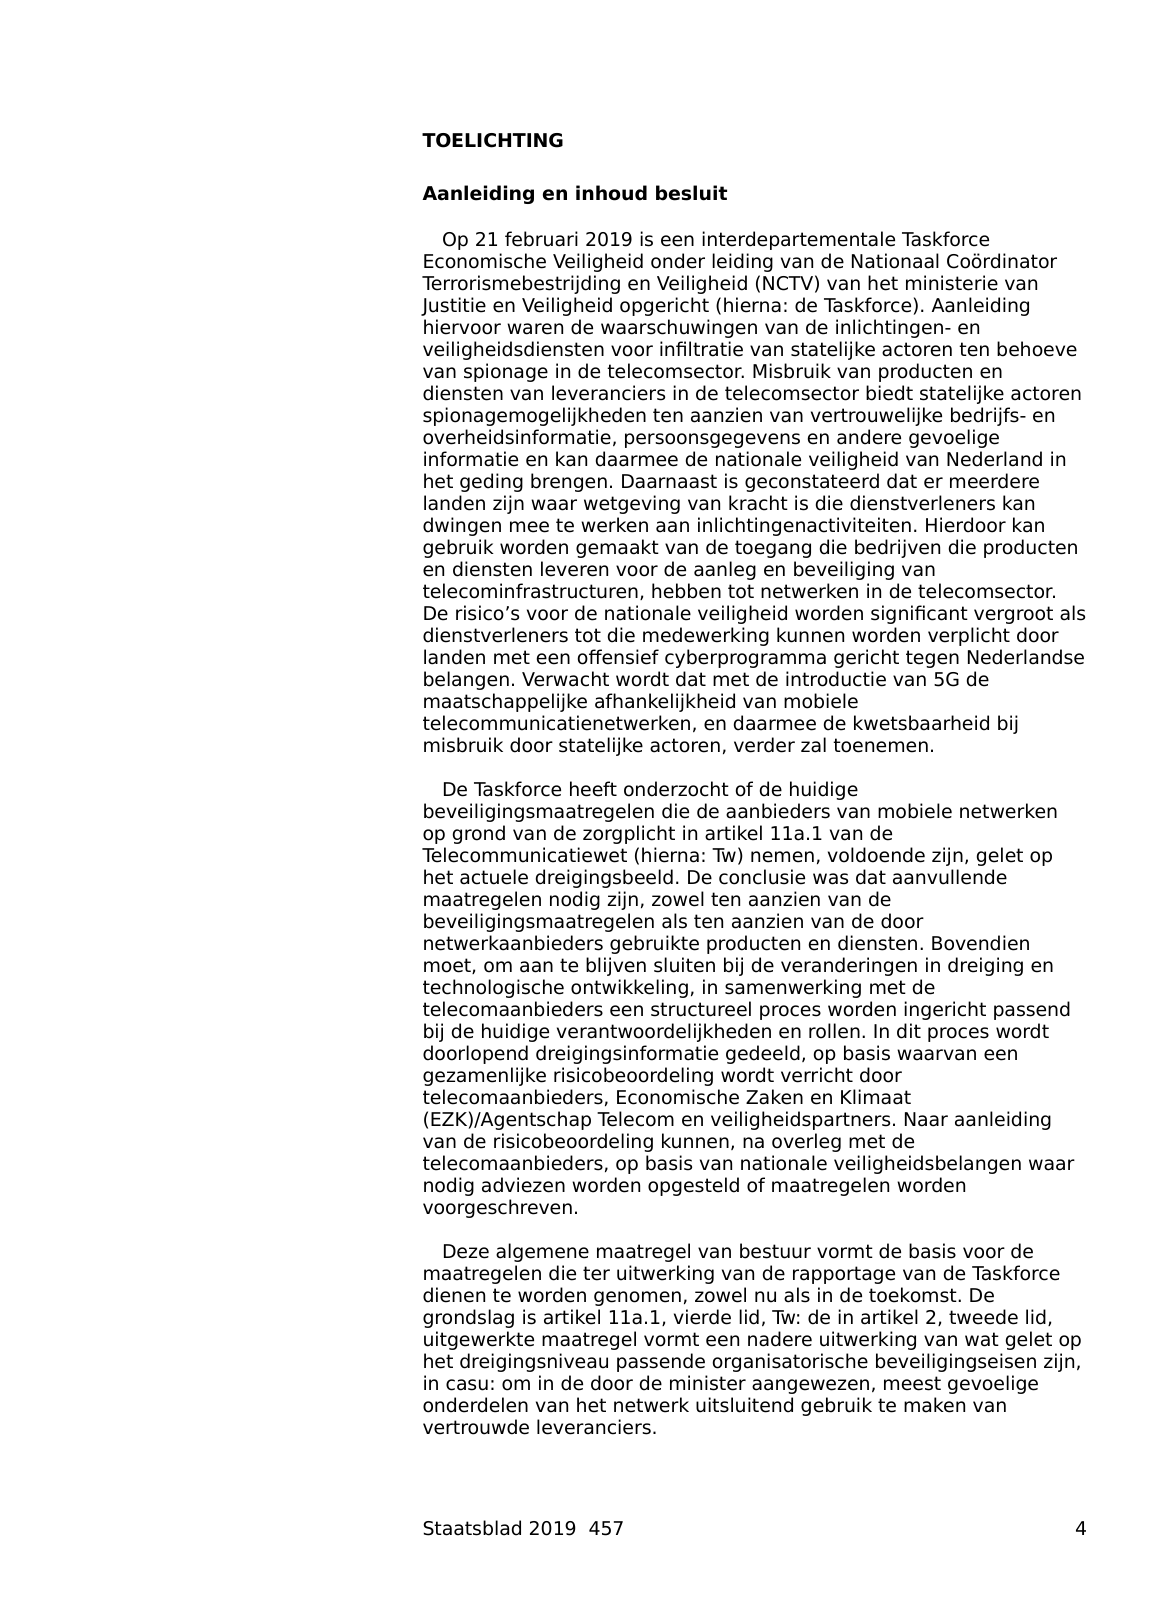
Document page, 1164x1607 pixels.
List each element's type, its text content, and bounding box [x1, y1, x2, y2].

subtitle TOELICHTING [422, 130, 1087, 152]
text Deze algemene maatregel van bestuur vormt de basis voor de maatregelen die ter uitwerking van de rapportage van de Taskforce dienen te worden genomen, zowel nu als in de toekomst. De grondslag is artikel 11a.1, vierde lid, Tw: de in artikel 2, tweede lid, uitgewerkte maatregel vormt een nadere uitwerking van wat gelet op het dreigingsniveau passende organisatorische beveiligingseisen zijn, in casu: om in de door de minister aangewezen, meest gevoelige onderdelen van het netwerk uitsluitend gebruik te maken van vertrouwde leveranciers. [422, 1241, 1087, 1439]
text De Taskforce heeft onderzocht of de huidige beveiligingsmaatregelen die de aanbieders van mobiele netwerken op grond van de zorgplicht in artikel 11a.1 van de Telecommunicatiewet (hierna: Tw) nemen, voldoende zijn, gelet op het actuele dreigingsbeeld. De conclusie was dat aanvullende maatregelen nodig zijn, zowel ten aanzien van de beveiligingsmaatregelen als ten aanzien van de door netwerkaanbieders gebruikte producten en diensten. Bovendien moet, om aan te blijven sluiten bij de veranderingen in dreiging en technologische ontwikkeling, in samenwerking met de telecomaanbieders een structureel proces worden ingericht passend bij de huidige verantwoordelijkheden en rollen. In dit proces wordt doorlopend dreigingsinformatie gedeeld, op basis waarvan een gezamenlijke risicobeoordeling wordt verricht door telecomaanbieders, Economische Zaken en Klimaat (EZK)/Agentschap Telecom en veiligheidspartners. Naar aanleiding van de risicobeoordeling kunnen, na overleg met de telecomaanbieders, op basis van nationale veiligheidsbelangen waar nodig adviezen worden opgesteld of maatregelen worden voorgeschreven. [422, 779, 1087, 1219]
subtitle Aanleiding en inhoud besluit [422, 182, 1087, 204]
text Op 21 februari 2019 is een interdepartementale Taskforce Economische Veiligheid onder leiding van de Nationaal Coördinator Terrorismebestrijding en Veiligheid (NCTV) van het ministerie van Justitie en Veiligheid opgericht (hierna: de Taskforce). Aanleiding hiervoor waren de waarschuwingen van de inlichtingen- en veiligheidsdiensten voor infiltratie van statelijke actoren ten behoeve van spionage in de telecomsector. Misbruik van producten en diensten van leveranciers in de telecomsector biedt statelijke actoren spionagemogelijkheden ten aanzien van vertrouwelijke bedrijfs- en overheidsinformatie, persoonsgegevens en andere gevoelige informatie en kan daarmee de nationale veiligheid van Nederland in het geding brengen. Daarnaast is geconstateerd dat er meerdere landen zijn waar wetgeving van kracht is die dienstverleners kan dwingen mee te werken aan inlichtingenactiviteiten. Hierdoor kan gebruik worden gemaakt van de toegang die bedrijven die producten en diensten leveren voor de aanleg en beveiliging van telecominfrastructuren, hebben tot netwerken in de telecomsector. De risico’s voor de nationale veiligheid worden significant vergroot als dienstverleners tot die medewerking kunnen worden verplicht door landen met een offensief cyberprogramma gericht tegen Nederlandse belangen. Verwacht wordt dat met de introductie van 5G de maatschappelijke afhankelijkheid van mobiele telecommunicatienetwerken, en daarmee de kwetsbaarheid bij misbruik door statelijke actoren, verder zal toenemen. [422, 229, 1087, 757]
